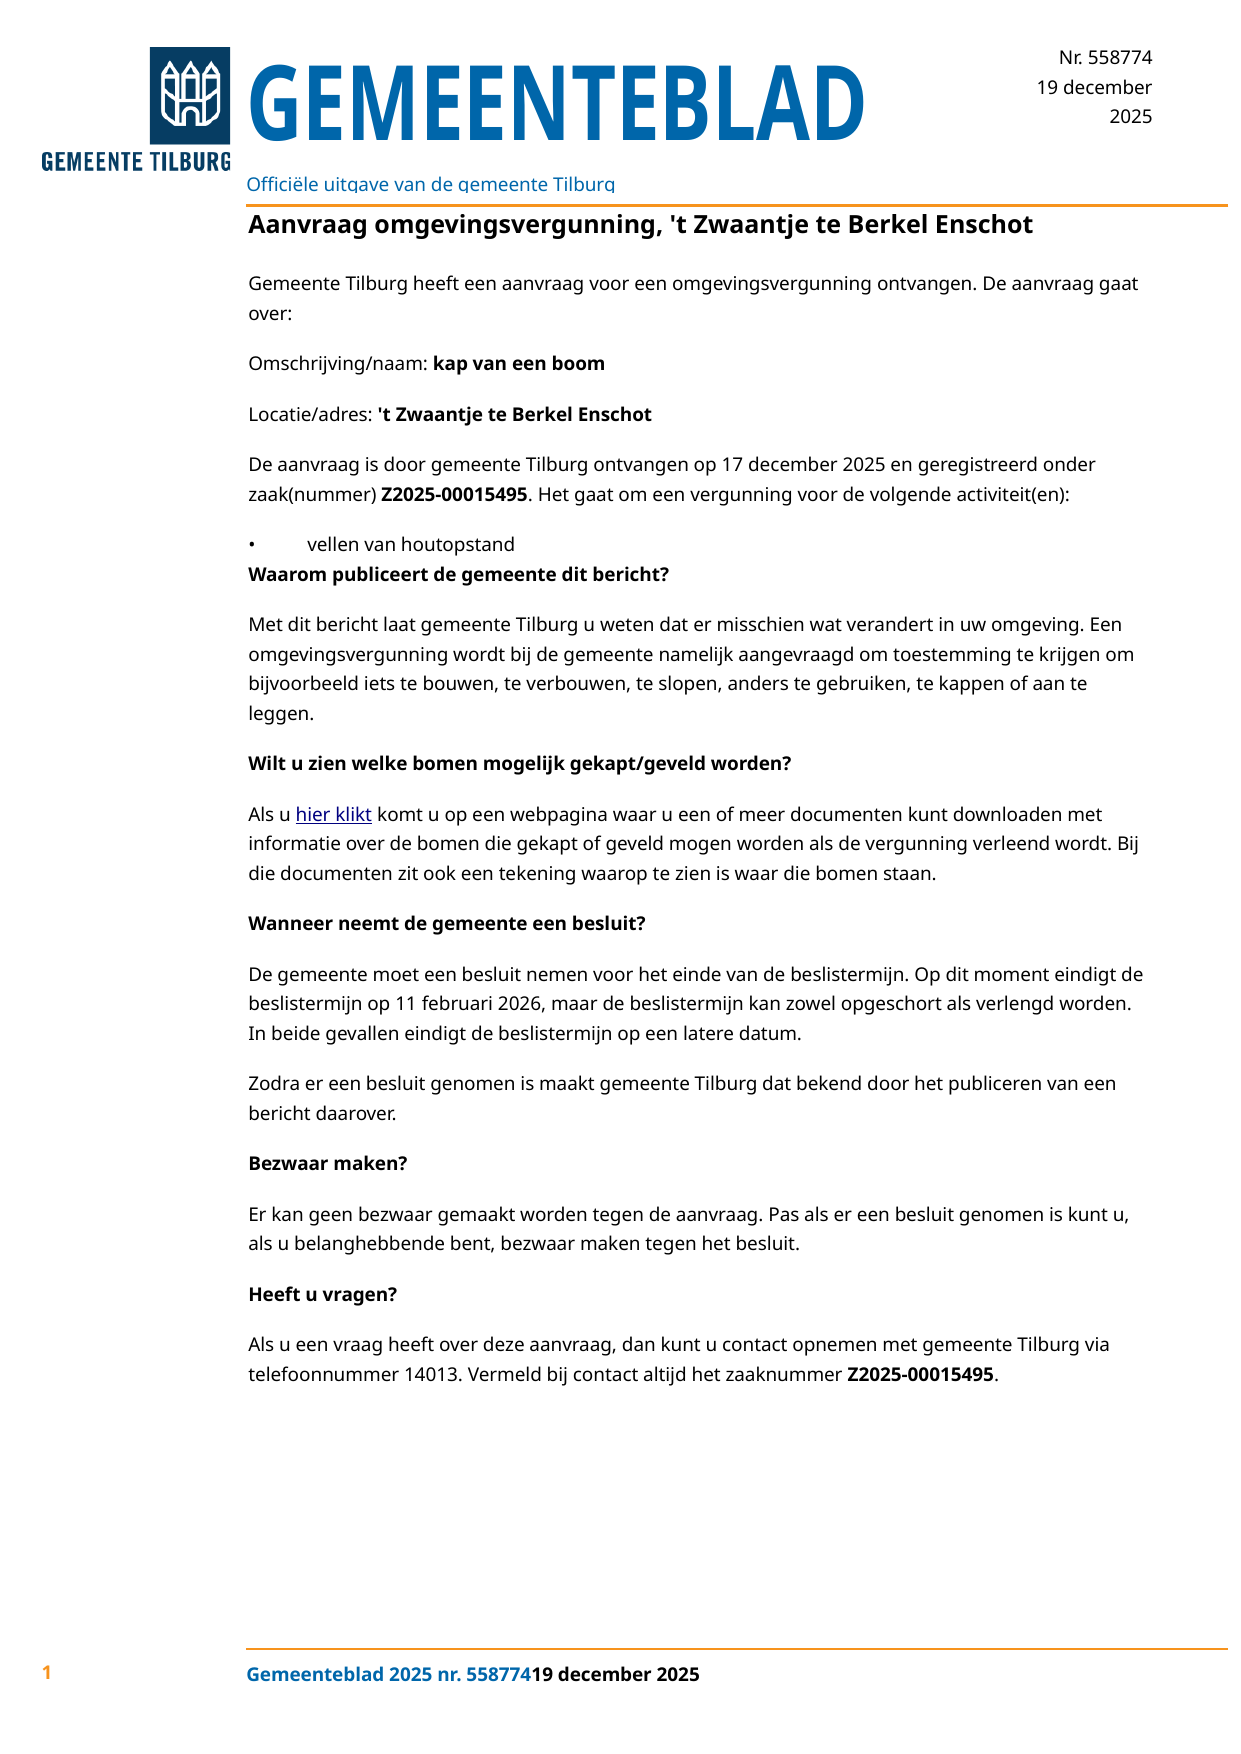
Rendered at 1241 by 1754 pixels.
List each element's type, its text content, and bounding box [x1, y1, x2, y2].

text Er kan geen bezwaar gemaakt worden tegen de aanvraag. Pas als er een besluit genomen is kunt u, als u belanghebbende bent, bezwaar maken tegen het besluit. [248, 1201, 1152, 1256]
text Aanvraag omgevingsvergunning, 't Zwaantje te Berkel Enschot [248, 207, 1152, 241]
text De gemeente moet een besluit nemen voor het einde van de beslistermijn. Op dit moment eindigt de beslistermijn op 11 februari 2026, maar de beslistermijn kan zowel opgeschort als verlengd worden. In beide gevallen eindigt de beslistermijn op een latere datum. [248, 961, 1152, 1046]
text Als u een vraag heeft over deze aanvraag, dan kunt u contact opnemen met gemeente Tilburg via telefoonnummer 14013. Vermeld bij contact altijd het zaaknummer Z2025-00015495. [248, 1331, 1152, 1386]
text Heeft u vragen? [248, 1281, 1152, 1306]
list vellen van houtopstand [248, 531, 1152, 557]
text Met dit bericht laat gemeente Tilburg u weten dat er misschien wat verandert in uw omgeving. Een omgevingsvergunning wordt bij de gemeente namelijk aangevraagd om toestemming te krijgen om bijvoorbeeld iets te bouwen, te verbouwen, te slopen, anders te gebruiken, te kappen of aan te leggen. [248, 611, 1152, 726]
text Wilt u zien welke bomen mogelijk gekapt/geveld worden? [248, 750, 1152, 776]
text Omschrijving/naam: kap van een boom [248, 350, 1152, 376]
text Gemeente Tilburg heeft een aanvraag voor een omgevingsvergunning ontvangen. De aanvraag gaat over: [248, 270, 1152, 326]
text De aanvraag is door gemeente Tilburg ontvangen op 17 december 2025 en geregistreerd onder zaak(nummer) Z2025-00015495. Het gaat om een vergunning voor de volgende activiteit(en): [248, 451, 1152, 506]
text Waarom publiceert de gemeente dit bericht? [248, 561, 1152, 586]
text Bezwaar maken? [248, 1150, 1152, 1176]
text Zodra er een besluit genomen is maakt gemeente Tilburg dat bekend door het publiceren van een bericht daarover. [248, 1070, 1152, 1126]
picture [41, 47, 231, 172]
text Locatie/adres: 't Zwaantje te Berkel Enschot [248, 401, 1152, 426]
text Als u hier klikt komt u op een webpagina waar u een of meer documenten kunt downloaden met informatie over de bomen die gekapt of geveld mogen worden als de vergunning verleend wordt. Bij die documenten zit ook een tekening waarop te zien is waar die bomen staan. [248, 801, 1152, 886]
text Wanneer neemt de gemeente een besluit? [248, 910, 1152, 936]
